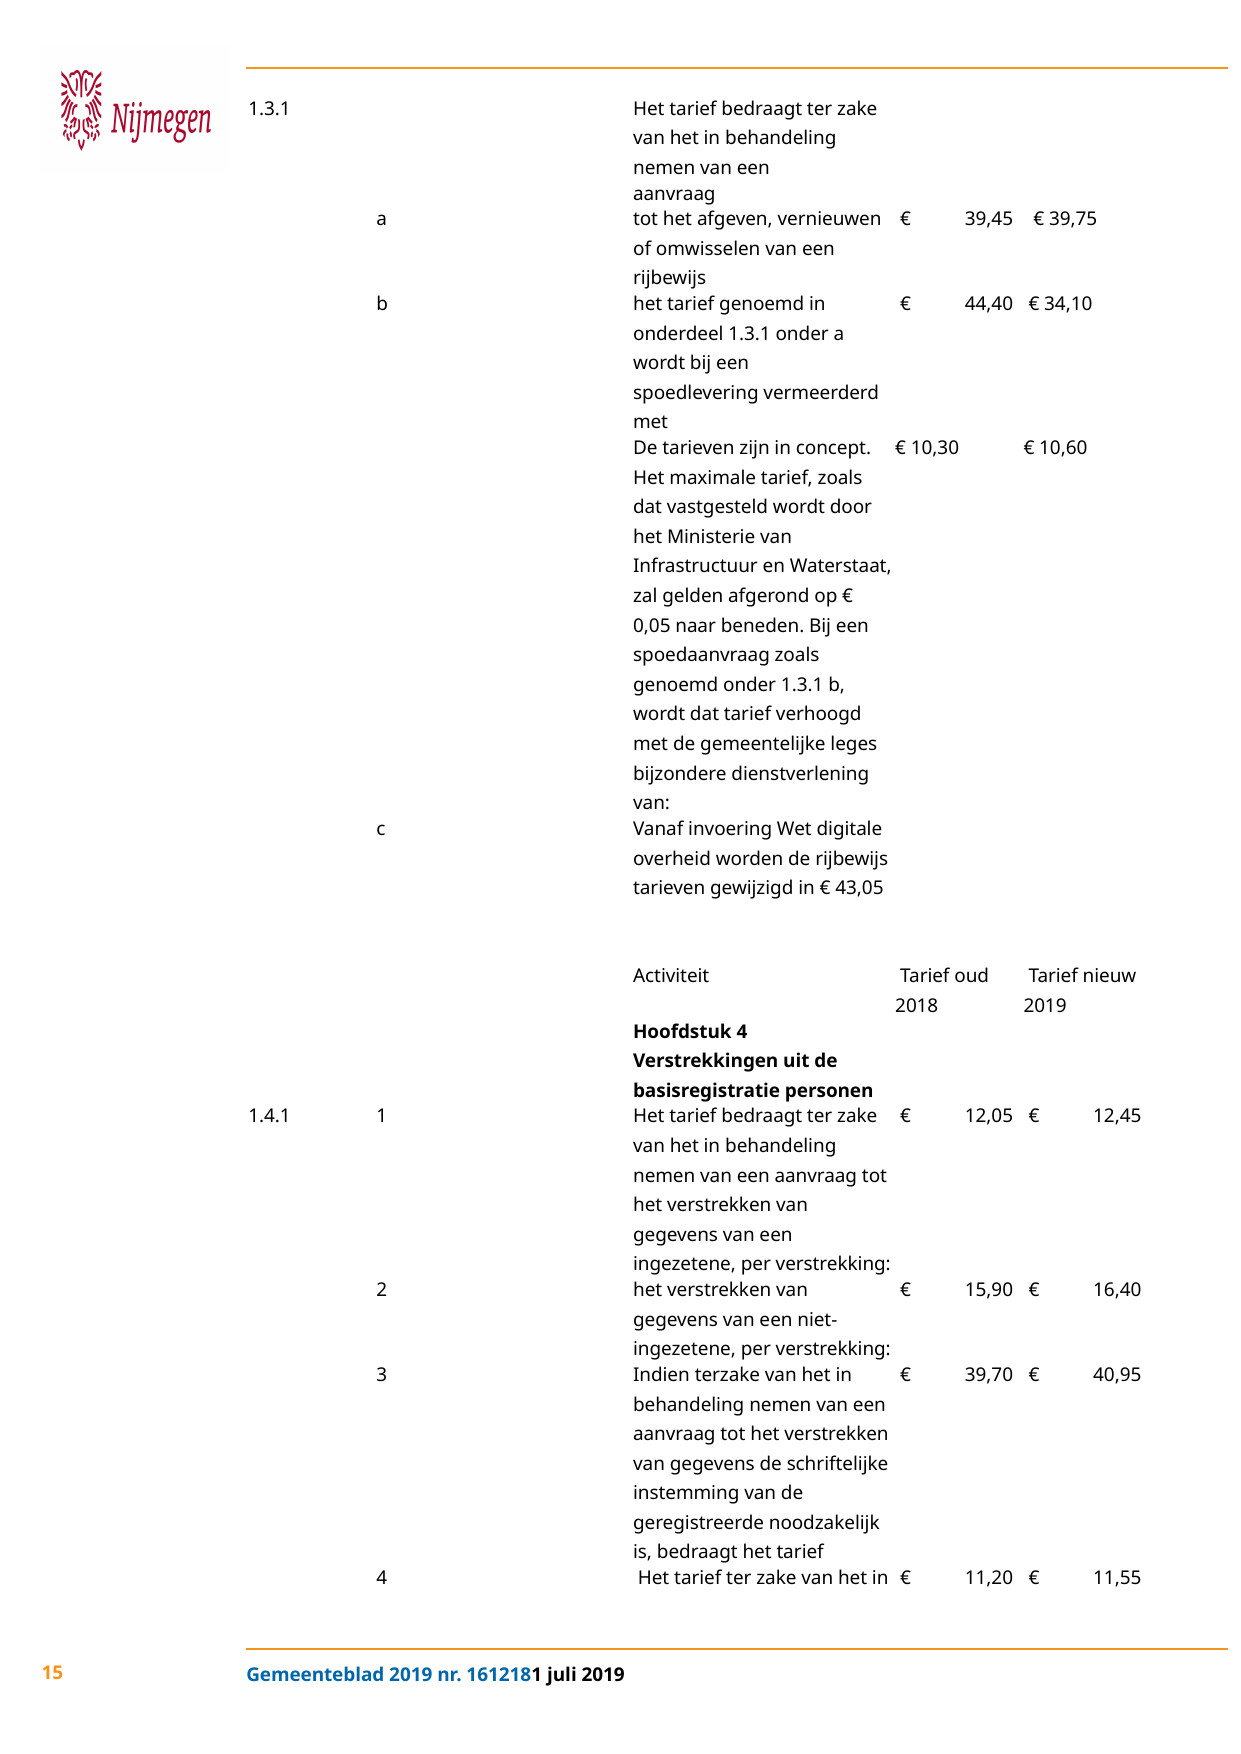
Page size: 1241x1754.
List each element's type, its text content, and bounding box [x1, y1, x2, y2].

table_cell [505, 1103, 633, 1276]
table_cell [895, 95, 1023, 180]
table_cell c [376, 815, 504, 929]
table_cell [376, 434, 504, 815]
table_cell [1023, 180, 1152, 205]
table_cell [895, 815, 1023, 929]
table_cell [376, 1018, 504, 1103]
table_header Tarief nieuw 2019 [1023, 963, 1152, 1018]
table_cell [895, 180, 1023, 205]
table_header [505, 963, 633, 1018]
table_header [376, 963, 504, 1018]
table_cell [505, 290, 633, 434]
table_cell [248, 205, 376, 290]
table_cell [505, 1361, 633, 1564]
table_cell € 11,55 [1023, 1565, 1152, 1590]
table_cell Het tarief bedraagt ter zake van het in behandeling nemen van een aanvraag tot het verstrekken van gegevens van een ingezetene, per verstrekking: [633, 1103, 895, 1276]
table_cell [248, 290, 376, 434]
table_header Activiteit [633, 963, 895, 1018]
table_cell b [376, 290, 504, 434]
table_cell Vanaf invoering Wet digitale overheid worden de rijbewijs tarieven gewijzigd in € 43,05 [633, 815, 895, 929]
table_cell € 39,45 [895, 205, 1023, 290]
table_cell [248, 180, 376, 205]
table_cell 3 [376, 1361, 504, 1564]
table_cell € 12,05 [895, 1103, 1023, 1276]
table_cell aanvraag [633, 180, 895, 205]
table_cell 2 [376, 1276, 504, 1361]
table_cell 4 [376, 1565, 504, 1590]
table_cell € 39,75 [1023, 205, 1152, 290]
table_cell [248, 1018, 376, 1103]
table_header Tarief oud 2018 [895, 963, 1023, 1018]
table_cell tot het afgeven, vernieuwen of omwisselen van een rijbewijs [633, 205, 895, 290]
table_cell 1.3.1 [248, 95, 376, 180]
table_cell [376, 95, 504, 180]
table_cell Indien terzake van het in behandeling nemen van een aanvraag tot het verstrekken van gegevens de schriftelijke instemming van de geregistreerde noodzakelijk is, bedraagt het tarief [633, 1361, 895, 1564]
table_cell € 12,45 [1023, 1103, 1152, 1276]
table_cell [248, 1565, 376, 1590]
table_header [248, 963, 376, 1018]
table_cell Het tarief bedraagt ter zake van het in behandeling nemen van een [633, 95, 895, 180]
table_cell € 44,40 [895, 290, 1023, 434]
table_cell [1023, 815, 1152, 929]
picture [41, 47, 231, 172]
table_cell [248, 1361, 376, 1564]
table_cell a [376, 205, 504, 290]
table_cell € 40,95 [1023, 1361, 1152, 1564]
table_cell [505, 815, 633, 929]
table_cell [1023, 95, 1152, 180]
table_cell € 34,10 [1023, 290, 1152, 434]
table_cell [505, 1565, 633, 1590]
table_cell 1 [376, 1103, 504, 1276]
table_cell [895, 1018, 1023, 1103]
table_cell [505, 434, 633, 815]
table_cell € 10,30 [895, 434, 1023, 815]
table_cell Hoofdstuk 4 Verstrekkingen uit de basisregistratie personen [633, 1018, 895, 1103]
table_cell € 11,20 [895, 1565, 1023, 1590]
table_cell [505, 205, 633, 290]
table_cell € 15,90 [895, 1276, 1023, 1361]
table_cell De tarieven zijn in concept. Het maximale tarief, zoals dat vastgesteld wordt door het Ministerie van Infrastructuur en Waterstaat, zal gelden afgerond op € 0,05 naar beneden. Bij een spoedaanvraag zoals genoemd onder 1.3.1 b, wordt dat tarief verhoogd met de gemeentelijke leges bijzondere dienstverlening van: [633, 434, 895, 815]
table_cell [248, 1276, 376, 1361]
table_cell [505, 180, 633, 205]
table_cell het verstrekken van gegevens van een niet- ingezetene, per verstrekking: [633, 1276, 895, 1361]
table_cell [248, 434, 376, 815]
table_cell € 10,60 [1023, 434, 1152, 815]
table_cell € 39,70 [895, 1361, 1023, 1564]
table_cell € 16,40 [1023, 1276, 1152, 1361]
table_cell Het tarief ter zake van het in [633, 1565, 895, 1590]
table_cell [1023, 1018, 1152, 1103]
table_cell [376, 180, 504, 205]
table_cell het tarief genoemd in onderdeel 1.3.1 onder a wordt bij een spoedlevering vermeerderd met [633, 290, 895, 434]
table_cell 1.4.1 [248, 1103, 376, 1276]
table_cell [248, 815, 376, 929]
table_cell [505, 1018, 633, 1103]
table_cell [505, 1276, 633, 1361]
table_cell [505, 95, 633, 180]
